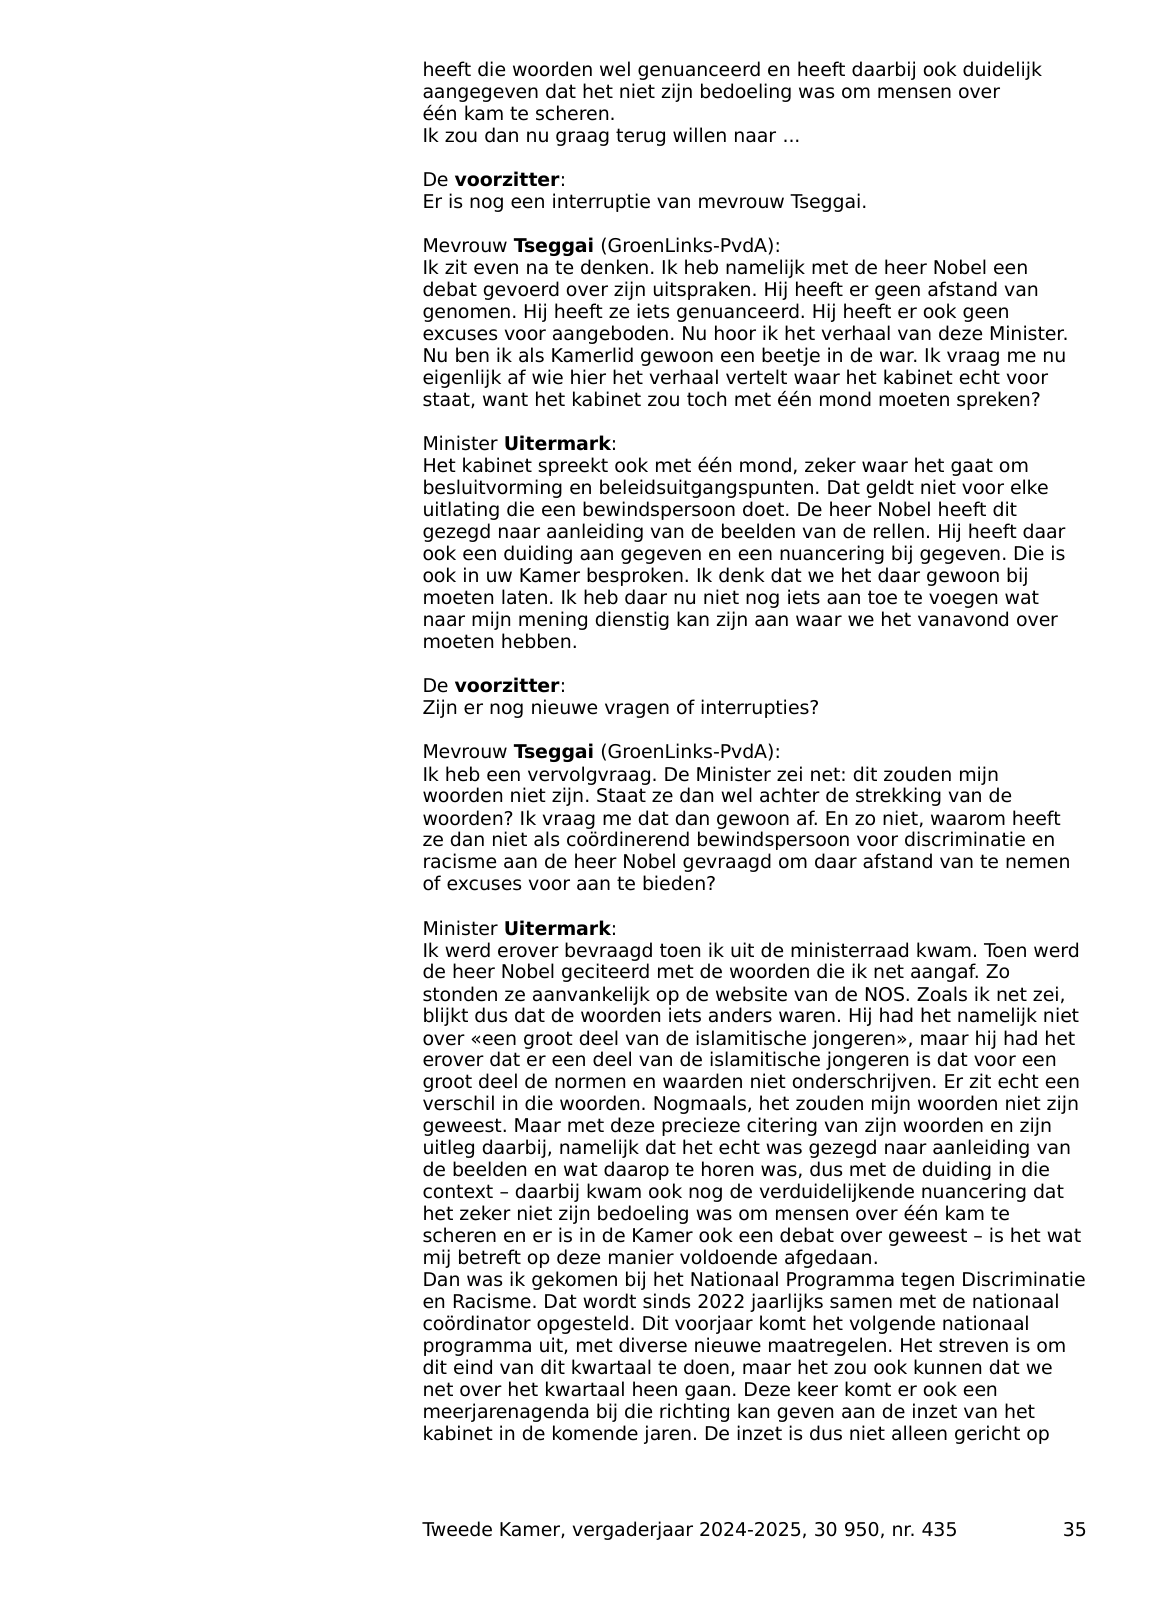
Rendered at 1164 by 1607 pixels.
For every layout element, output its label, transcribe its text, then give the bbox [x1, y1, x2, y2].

text Ik heb een vervolgvraag. De Minister zei net: dit zouden mijn woorden niet zijn. Staat ze dan wel achter de strekking van de woorden? Ik vraag me dat dan gewoon af. En zo niet, waarom heeft ze dan niet als coördinerend bewindspersoon voor discriminatie en racisme aan de heer Nobel gevraagd om daar afstand van te nemen of excuses voor aan te bieden? [422, 763, 1087, 895]
text Mevrouw Tseggai (GroenLinks-PvdA): [422, 741, 1087, 763]
text Het kabinet spreekt ook met één mond, zeker waar het gaat om besluitvorming en beleidsuitgangspunten. Dat geldt niet voor elke uitlating die een bewindspersoon doet. De heer Nobel heeft dit gezegd naar aanleiding van de beelden van de rellen. Hij heeft daar ook een duiding aan gegeven en een nuancering bij gegeven. Die is ook in uw Kamer besproken. Ik denk dat we het daar gewoon bij moeten laten. Ik heb daar nu niet nog iets aan toe te voegen wat naar mijn mening dienstig kan zijn aan waar we het vanavond over moeten hebben. [422, 455, 1087, 653]
text De voorzitter: [422, 169, 1087, 191]
text Dan was ik gekomen bij het Nationaal Programma tegen Discriminatie en Racisme. Dat wordt sinds 2022 jaarlijks samen met de nationaal coördinator opgesteld. Dit voorjaar komt het volgende nationaal programma uit, met diverse nieuwe maatregelen. Het streven is om dit eind van dit kwartaal te doen, maar het zou ook kunnen dat we net over het kwartaal heen gaan. Deze keer komt er ook een meerjarenagenda bij die richting kan geven aan de inzet van het kabinet in de komende jaren. De inzet is dus niet alleen gericht op [422, 1269, 1087, 1445]
text Mevrouw Tseggai (GroenLinks-PvdA): [422, 235, 1087, 257]
text Ik zou dan nu graag terug willen naar ... [422, 125, 1087, 147]
text Ik zit even na te denken. Ik heb namelijk met de heer Nobel een debat gevoerd over zijn uitspraken. Hij heeft er geen afstand van genomen. Hij heeft ze iets genuanceerd. Hij heeft er ook geen excuses voor aangeboden. Nu hoor ik het verhaal van deze Minister. Nu ben ik als Kamerlid gewoon een beetje in de war. Ik vraag me nu eigenlijk af wie hier het verhaal vertelt waar het kabinet echt voor staat, want het kabinet zou toch met één mond moeten spreken? [422, 257, 1087, 411]
text Zijn er nog nieuwe vragen of interrupties? [422, 697, 1087, 719]
text Minister Uitermark: [422, 433, 1087, 455]
text heeft die woorden wel genuanceerd en heeft daarbij ook duidelijk aangegeven dat het niet zijn bedoeling was om mensen over één kam te scheren. [422, 59, 1087, 125]
text Minister Uitermark: [422, 917, 1087, 939]
text Er is nog een interruptie van mevrouw Tseggai. [422, 191, 1087, 213]
text De voorzitter: [422, 675, 1087, 697]
text Ik werd erover bevraagd toen ik uit de ministerraad kwam. Toen werd de heer Nobel geciteerd met de woorden die ik net aangaf. Zo stonden ze aanvankelijk op de website van de NOS. Zoals ik net zei, blijkt dus dat de woorden iets anders waren. Hij had het namelijk niet over «een groot deel van de islamitische jongeren», maar hij had het erover dat er een deel van de islamitische jongeren is dat voor een groot deel de normen en waarden niet onderschrijven. Er zit echt een verschil in die woorden. Nogmaals, het zouden mijn woorden niet zijn geweest. Maar met deze precieze citering van zijn woorden en zijn uitleg daarbij, namelijk dat het echt was gezegd naar aanleiding van de beelden en wat daarop te horen was, dus met de duiding in die context – daarbij kwam ook nog de verduidelijkende nuancering dat het zeker niet zijn bedoeling was om mensen over één kam te scheren en er is in de Kamer ook een debat over geweest – is het wat mij betreft op deze manier voldoende afgedaan. [422, 939, 1087, 1269]
